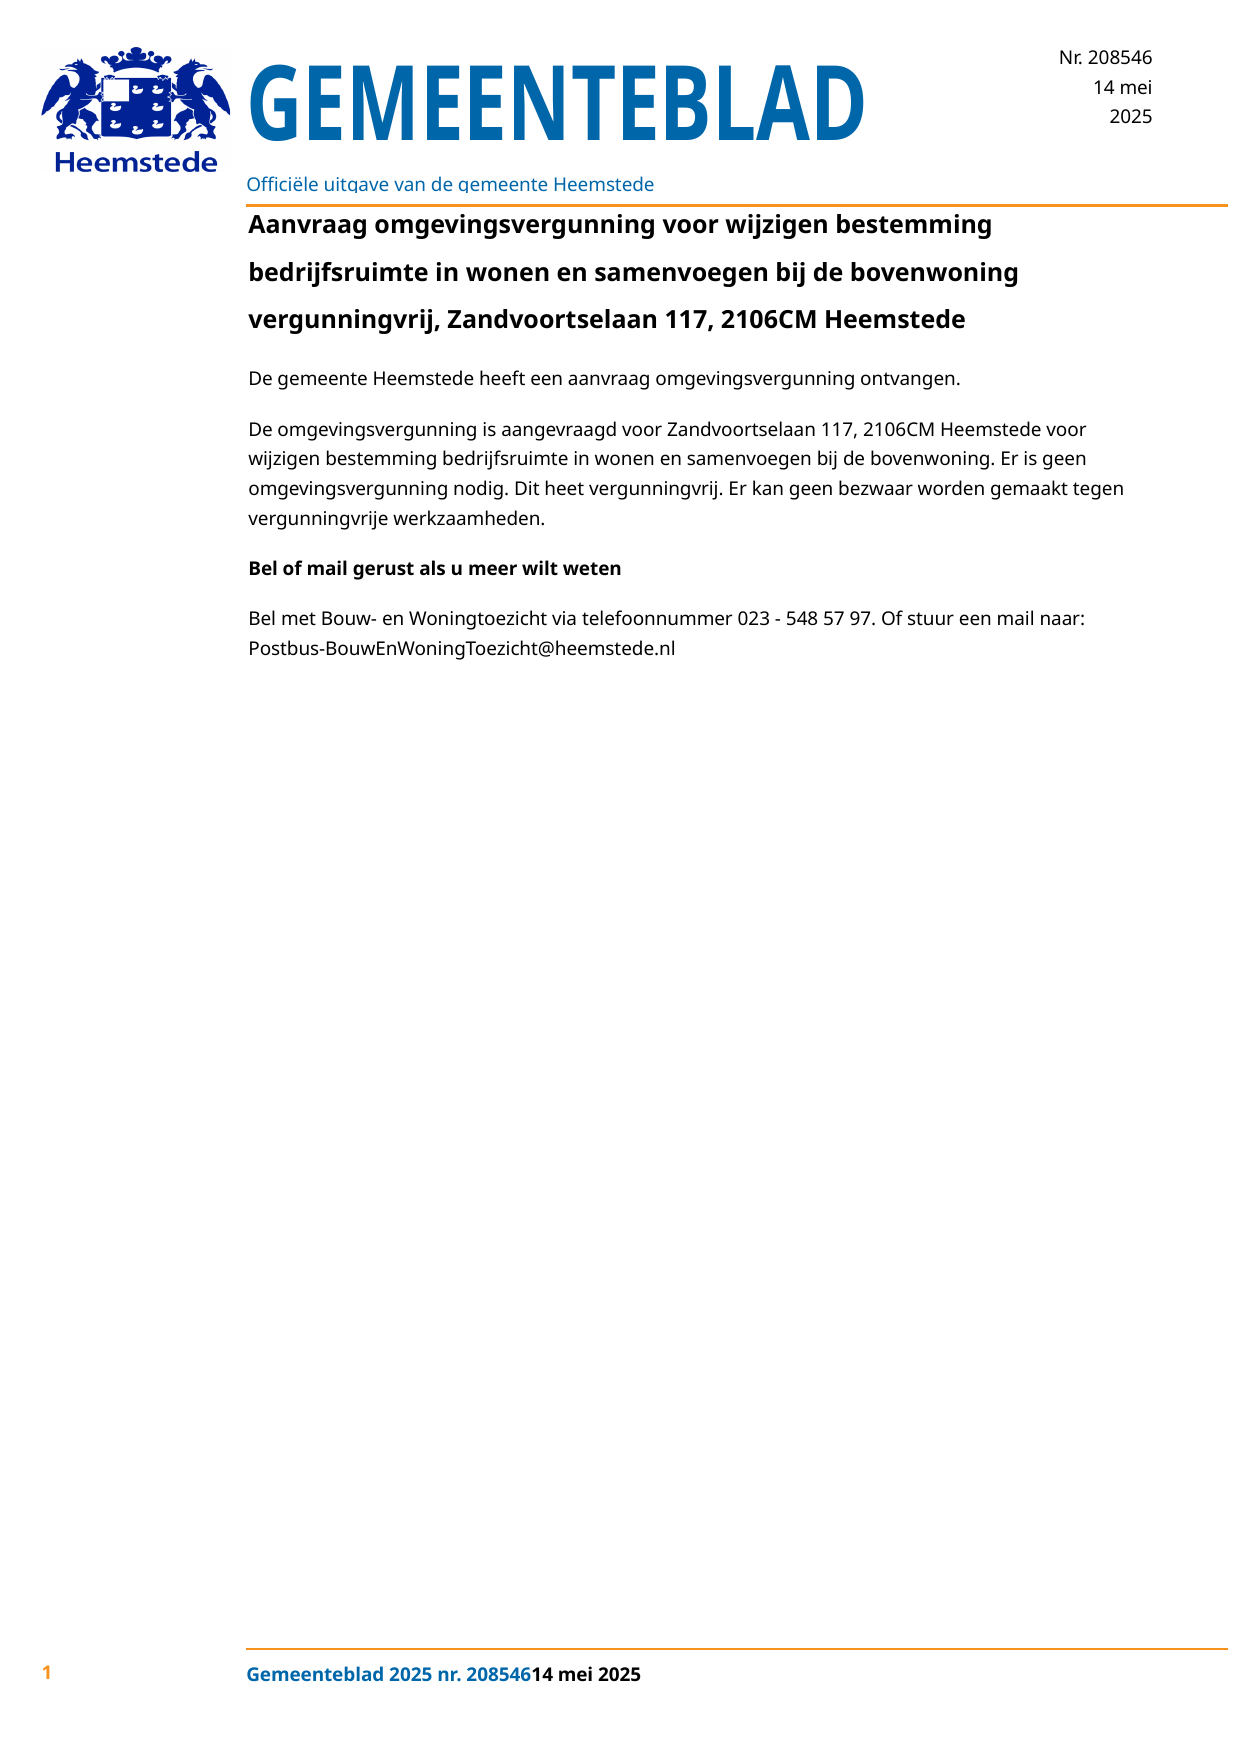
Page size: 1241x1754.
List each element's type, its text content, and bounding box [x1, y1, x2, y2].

text Bel met Bouw- en Woningtoezicht via telefoonnummer 023 - 548 57 97. Of stuur een mail naar: Postbus-BouwEnWoningToezicht@heemstede.nl [248, 606, 1152, 661]
text De gemeente Heemstede heeft een aanvraag omgevingsvergunning ontvangen. [248, 366, 1152, 391]
text De omgevingsvergunning is aangevraagd voor Zandvoortselaan 117, 2106CM Heemstede voor wijzigen bestemming bedrijfsruimte in wonen en samenvoegen bij de bovenwoning. Er is geen omgevingsvergunning nodig. Dit heet vergunningvrij. Er kan geen bezwaar worden gemaakt tegen vergunningvrije werkzaamheden. [248, 416, 1152, 530]
text Bel of mail gerust als u meer wilt weten [248, 555, 1152, 581]
picture [41, 47, 231, 172]
text Aanvraag omgevingsvergunning voor wijzigen bestemming bedrijfsruimte in wonen en samenvoegen bij de bovenwoning vergunningvrij, Zandvoortselaan 117, 2106CM Heemstede [248, 207, 1152, 336]
